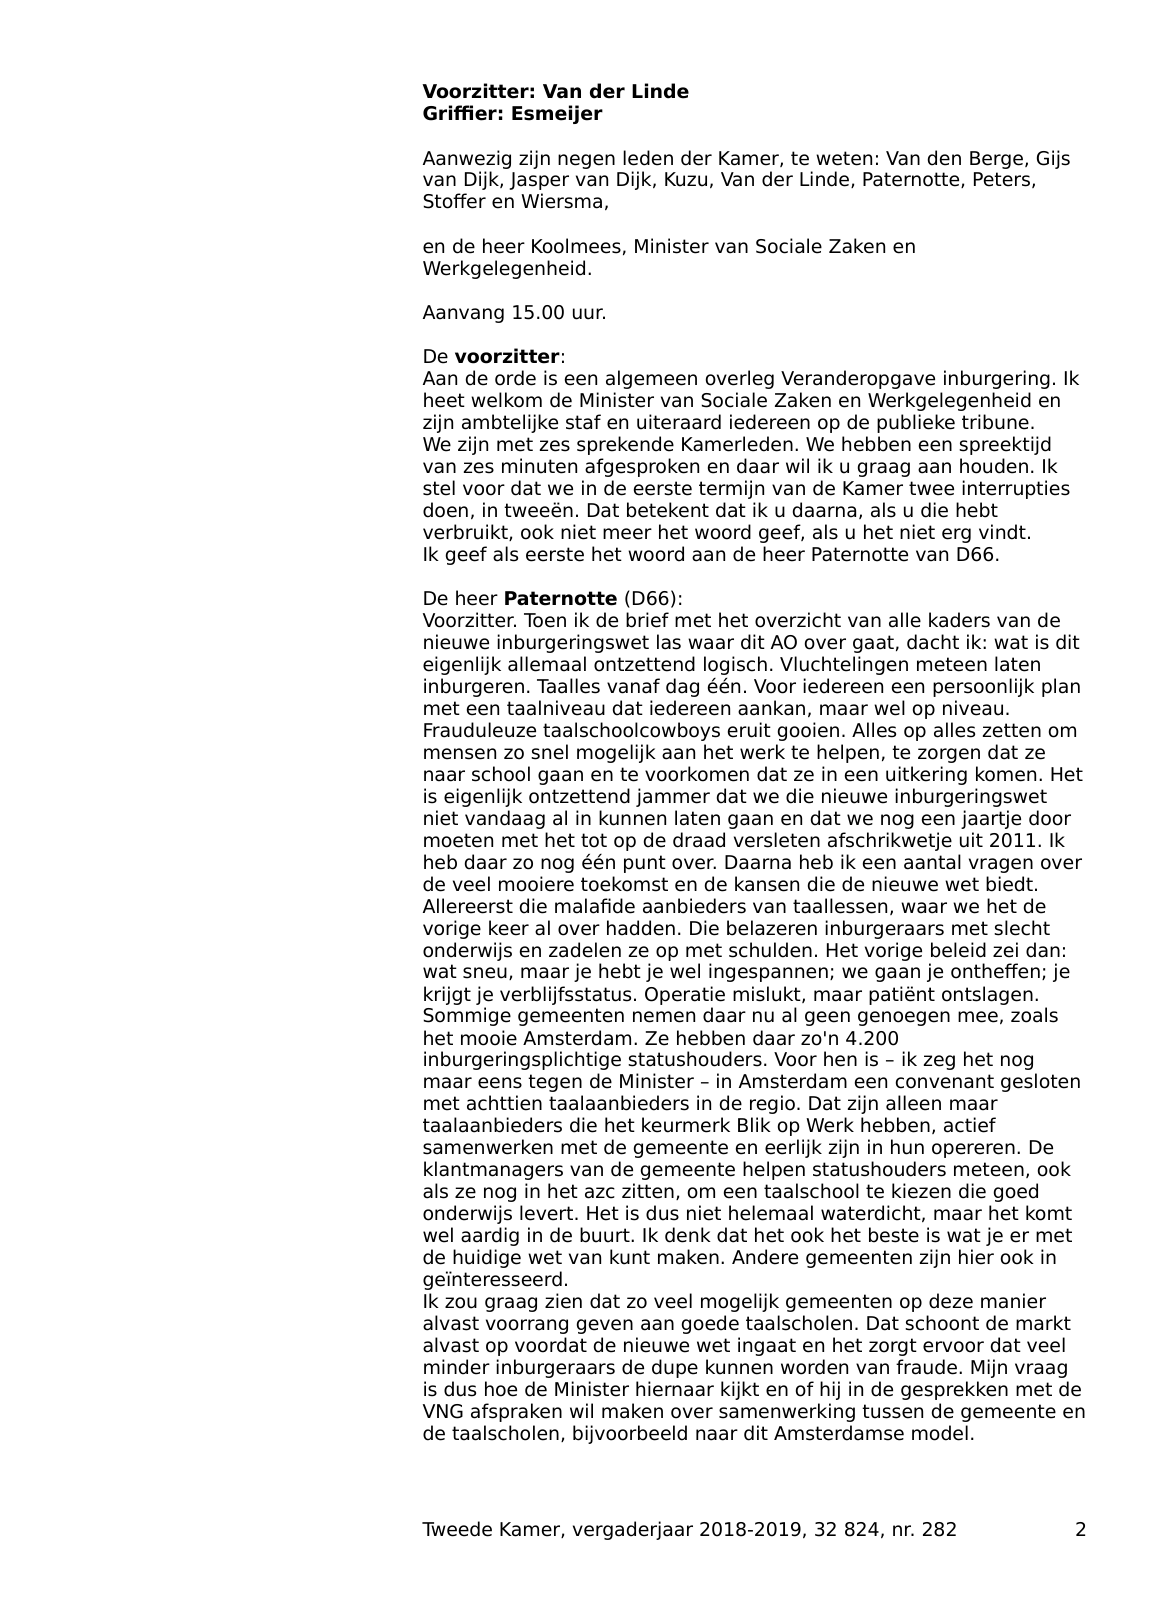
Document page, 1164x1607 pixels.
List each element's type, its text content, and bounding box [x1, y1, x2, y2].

text De heer Paternotte (D66): [422, 588, 1087, 610]
text Aan de orde is een algemeen overleg Veranderopgave inburgering. Ik heet welkom de Minister van Sociale Zaken en Werkgelegenheid en zijn ambtelijke staf en uiteraard iedereen op de publieke tribune. [422, 368, 1087, 434]
text Allereerst die malafide aanbieders van taallessen, waar we het de vorige keer al over hadden. Die belazeren inburgeraars met slecht onderwijs en zadelen ze op met schulden. Het vorige beleid zei dan: wat sneu, maar je hebt je wel ingespannen; we gaan je ontheffen; je krijgt je verblijfsstatus. Operatie mislukt, maar patiënt ontslagen. Sommige gemeenten nemen daar nu al geen genoegen mee, zoals het mooie Amsterdam. Ze hebben daar zo'n 4.200 inburgeringsplichtige statushouders. Voor hen is – ik zeg het nog maar eens tegen de Minister – in Amsterdam een convenant gesloten met achttien taalaanbieders in de regio. Dat zijn alleen maar taalaanbieders die het keurmerk Blik op Werk hebben, actief samenwerken met de gemeente en eerlijk zijn in hun opereren. De klantmanagers van de gemeente helpen statushouders meteen, ook als ze nog in het azc zitten, om een taalschool te kiezen die goed onderwijs levert. Het is dus niet helemaal waterdicht, maar het komt wel aardig in de buurt. Ik denk dat het ook het beste is wat je er met de huidige wet van kunt maken. Andere gemeenten zijn hier ook in geïnteresseerd. [422, 896, 1087, 1291]
text Griffier: Esmeijer [422, 103, 1087, 125]
text Ik zou graag zien dat zo veel mogelijk gemeenten op deze manier alvast voorrang geven aan goede taalscholen. Dat schoont de markt alvast op voordat de nieuwe wet ingaat en het zorgt ervoor dat veel minder inburgeraars de dupe kunnen worden van fraude. Mijn vraag is dus hoe de Minister hiernaar kijkt en of hij in de gesprekken met de VNG afspraken wil maken over samenwerking tussen de gemeente en de taalscholen, bijvoorbeeld naar dit Amsterdamse model. [422, 1291, 1087, 1445]
text Aanvang 15.00 uur. [422, 302, 1087, 324]
text en de heer Koolmees, Minister van Sociale Zaken en Werkgelegenheid. [422, 236, 1087, 279]
text Voorzitter: Van der Linde [422, 81, 1087, 103]
text Voorzitter. Toen ik de brief met het overzicht van alle kaders van de nieuwe inburgeringswet las waar dit AO over gaat, dacht ik: wat is dit eigenlijk allemaal ontzettend logisch. Vluchtelingen meteen laten inburgeren. Taalles vanaf dag één. Voor iedereen een persoonlijk plan met een taalniveau dat iedereen aankan, maar wel op niveau. Frauduleuze taalschoolcowboys eruit gooien. Alles op alles zetten om mensen zo snel mogelijk aan het werk te helpen, te zorgen dat ze naar school gaan en te voorkomen dat ze in een uitkering komen. Het is eigenlijk ontzettend jammer dat we die nieuwe inburgeringswet niet vandaag al in kunnen laten gaan en dat we nog een jaartje door moeten met het tot op de draad versleten afschrikwetje uit 2011. Ik heb daar zo nog één punt over. Daarna heb ik een aantal vragen over de veel mooiere toekomst en de kansen die de nieuwe wet biedt. [422, 610, 1087, 896]
text De voorzitter: [422, 346, 1087, 368]
text Aanwezig zijn negen leden der Kamer, te weten: Van den Berge, Gijs van Dijk, Jasper van Dijk, Kuzu, Van der Linde, Paternotte, Peters, Stoffer en Wiersma, [422, 147, 1087, 213]
text Ik geef als eerste het woord aan de heer Paternotte van D66. [422, 544, 1087, 566]
text We zijn met zes sprekende Kamerleden. We hebben een spreektijd van zes minuten afgesproken en daar wil ik u graag aan houden. Ik stel voor dat we in de eerste termijn van de Kamer twee interrupties doen, in tweeën. Dat betekent dat ik u daarna, als u die hebt verbruikt, ook niet meer het woord geef, als u het niet erg vindt. [422, 434, 1087, 544]
